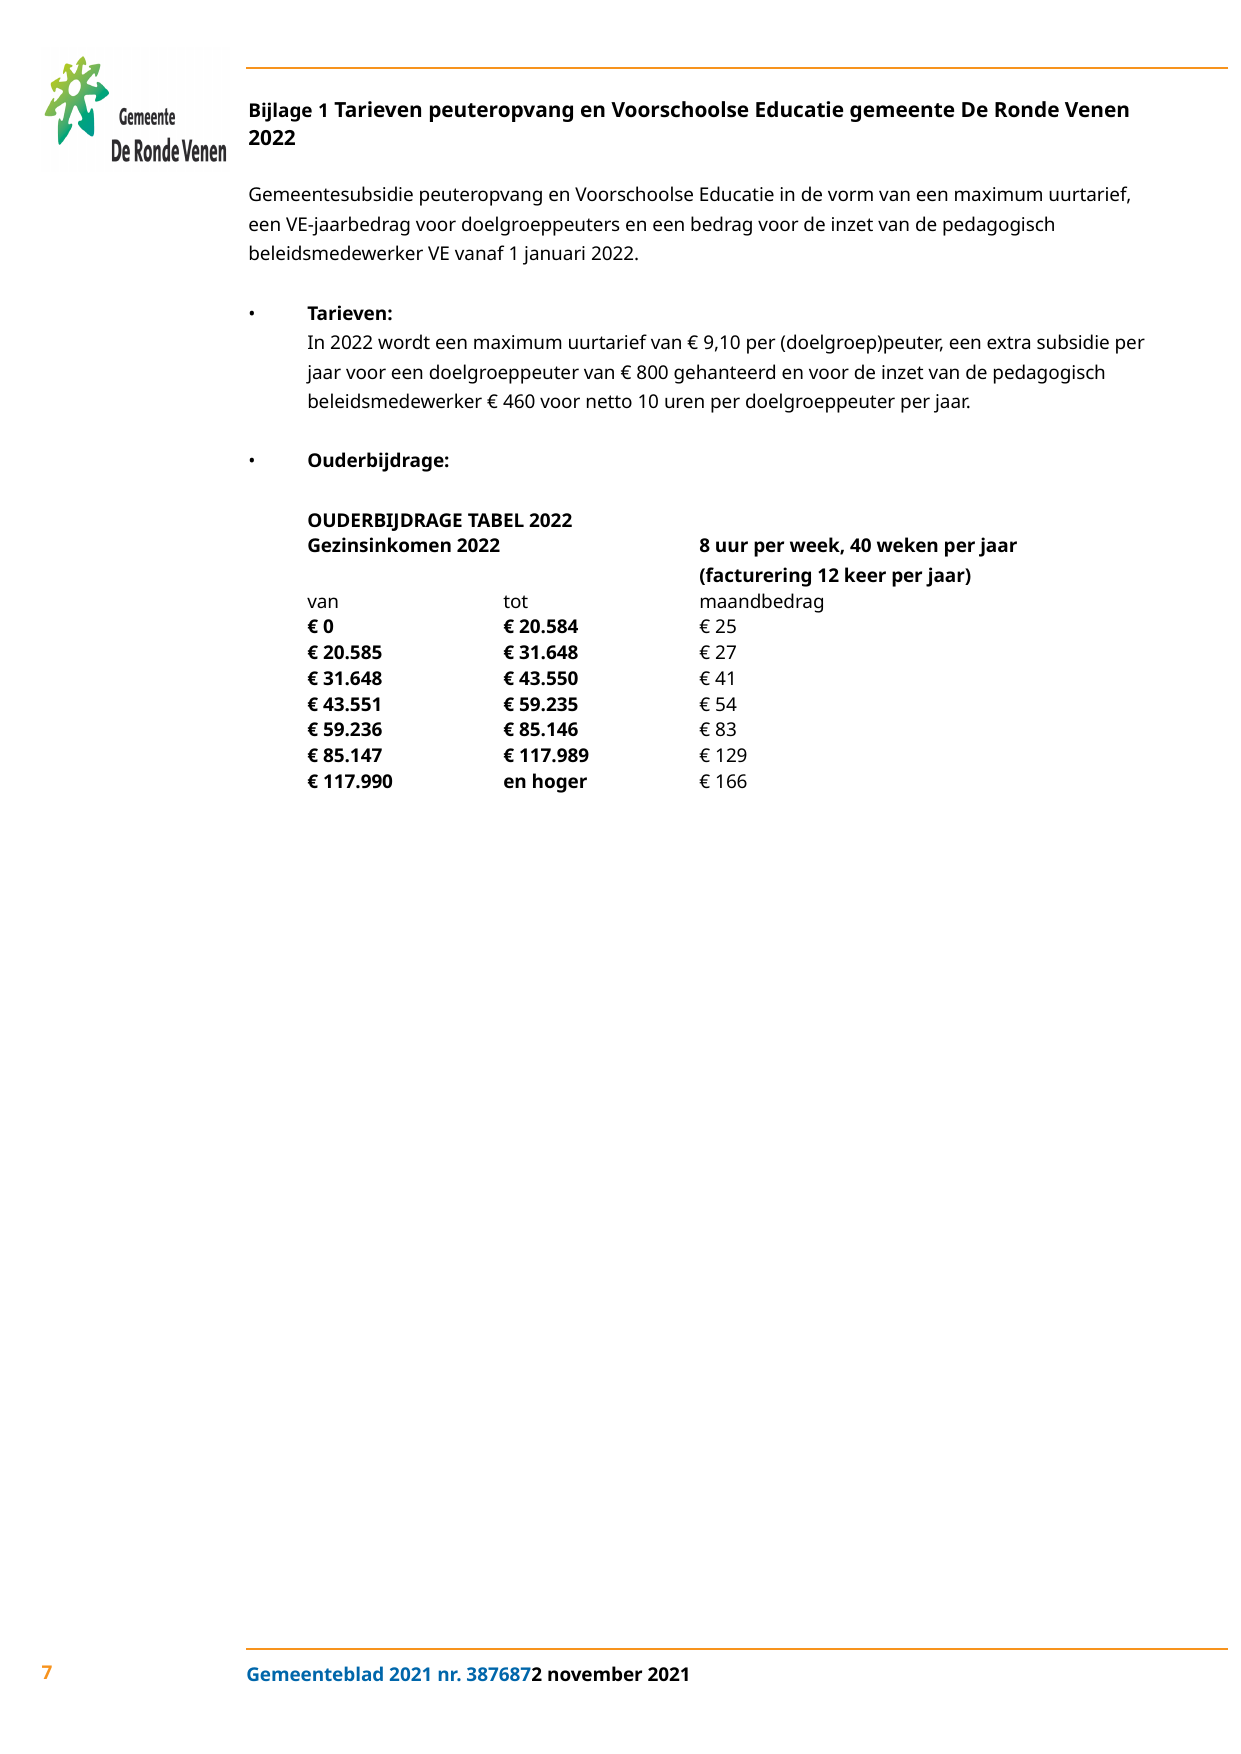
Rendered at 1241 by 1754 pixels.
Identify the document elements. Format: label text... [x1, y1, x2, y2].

picture [41, 47, 231, 172]
table_cell € 20.584 [503, 614, 699, 639]
text Gemeentesubsidie peuteropvang en Voorschoolse Educatie in de vorm van een maximum uurtarief, een VE-jaarbedrag voor doelgroeppeuters en een bedrag voor de inzet van de pedagogisch beleidsmedewerker VE vanaf 1 januari 2022. [248, 181, 1152, 266]
list In 2022 wordt een maximum uurtarief van € 9,10 per (doelgroep)peuter, een extra subsidie per jaar voor een doelgroeppeuter van € 800 gehanteerd en voor de inzet van de pedagogisch beleidsmedewerker € 460 voor netto 10 uren per doelgroeppeuter per jaar. [248, 329, 1152, 414]
table_header OUDERBIJDRAGE TABEL 2022 [307, 507, 1211, 533]
table_cell € 166 [699, 768, 1211, 794]
table_cell € 27 [699, 639, 1211, 665]
table_cell 8 uur per week, 40 weken per jaar (facturering 12 keer per jaar) [699, 533, 1211, 588]
table_cell € 31.648 [307, 665, 503, 691]
table_cell € 83 [699, 717, 1211, 742]
table_cell € 31.648 [503, 639, 699, 665]
table_cell € 85.147 [307, 742, 503, 768]
table_cell € 54 [699, 691, 1211, 717]
list Tarieven: [248, 300, 1152, 325]
table_cell € 129 [699, 742, 1211, 768]
table_cell Gezinsinkomen 2022 [307, 533, 699, 588]
text Bijlage 1 Tarieven peuteropvang en Voorschoolse Educatie gemeente De Ronde Venen 2022 [248, 95, 1152, 152]
table_cell van [307, 588, 503, 614]
table_cell tot [503, 588, 699, 614]
table_cell € 43.551 [307, 691, 503, 717]
table_cell € 41 [699, 665, 1211, 691]
table_cell € 117.989 [503, 742, 699, 768]
table_cell € 85.146 [503, 717, 699, 742]
list Ouderbijdrage: [248, 448, 1152, 473]
table_cell € 0 [307, 614, 503, 639]
table_cell € 20.585 [307, 639, 503, 665]
table_cell maandbedrag [699, 588, 1211, 614]
table_cell € 117.990 [307, 768, 503, 794]
table_cell € 59.235 [503, 691, 699, 717]
table_cell € 43.550 [503, 665, 699, 691]
table_cell € 59.236 [307, 717, 503, 742]
table_cell € 25 [699, 614, 1211, 639]
table_cell en hoger [503, 768, 699, 794]
